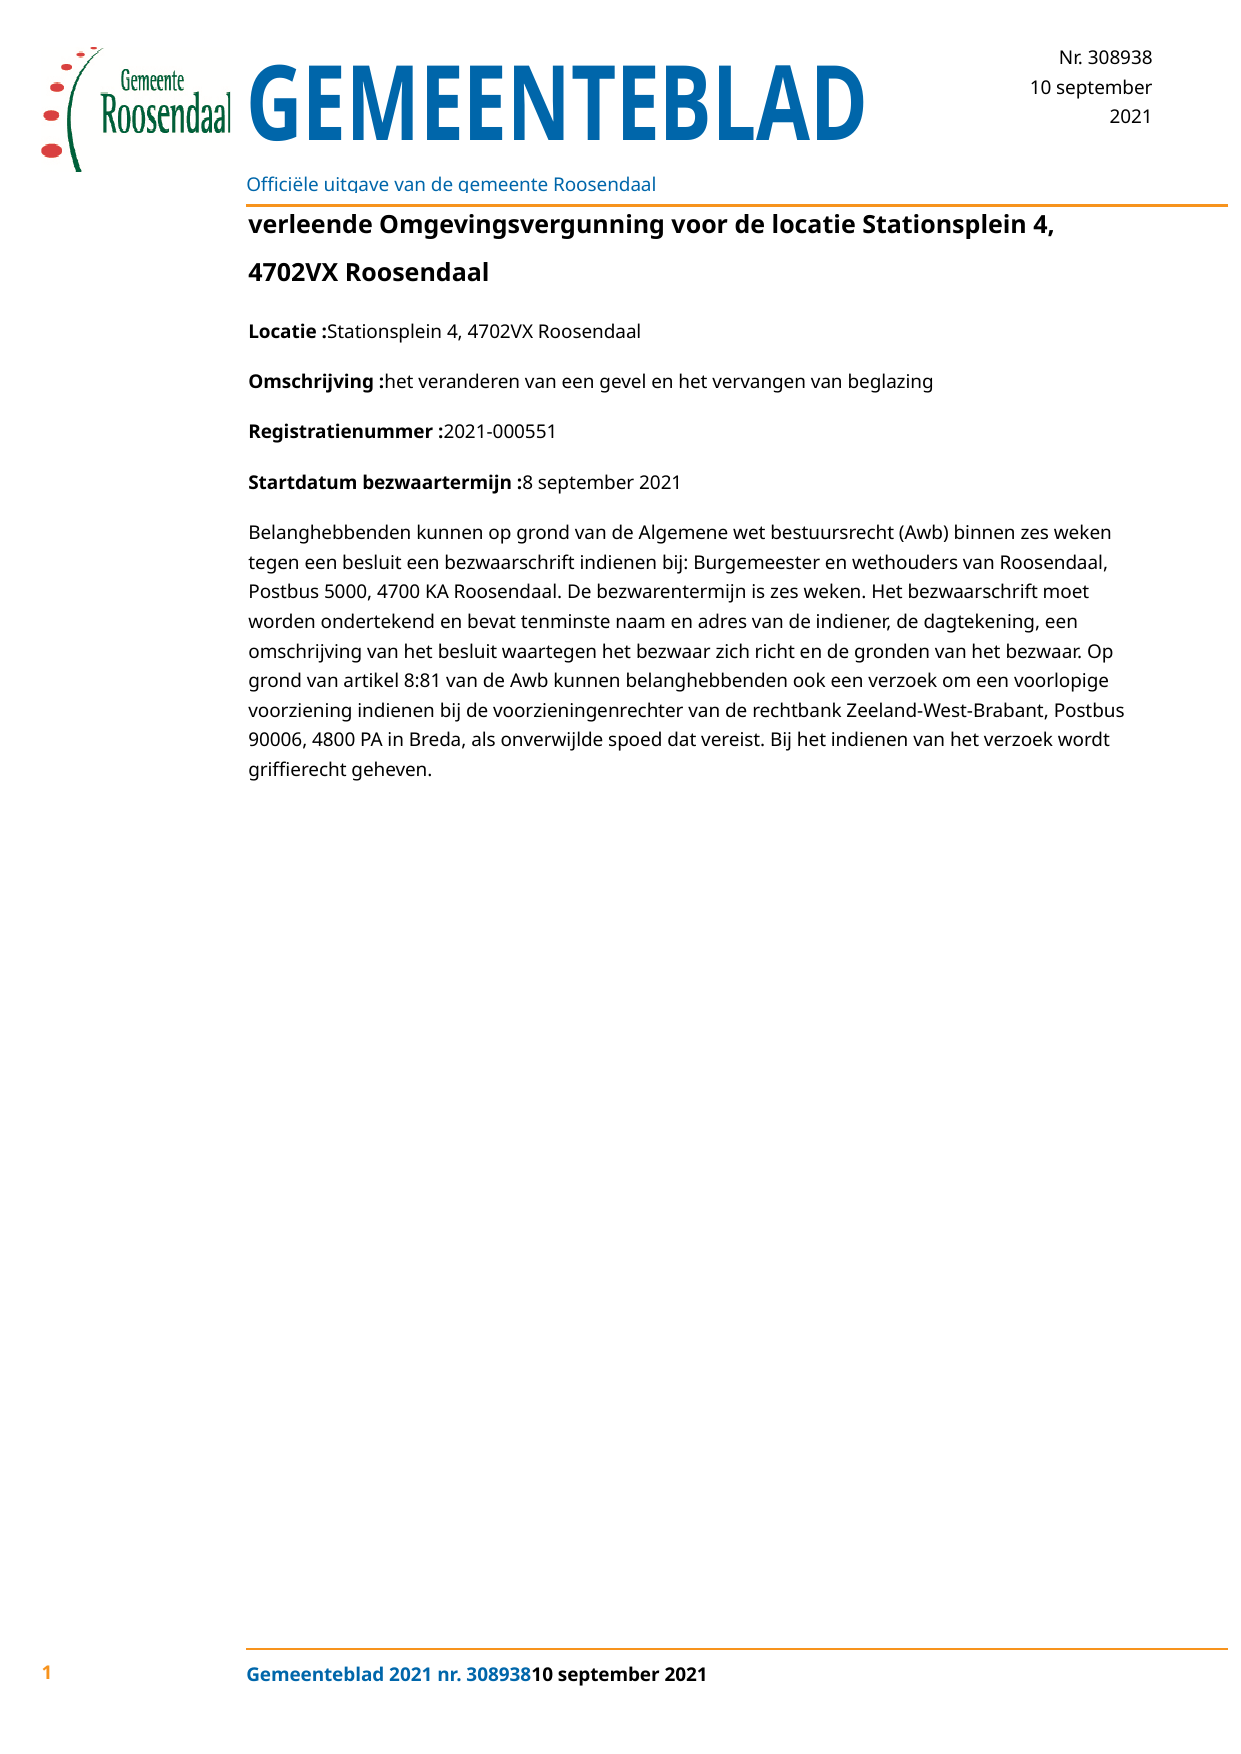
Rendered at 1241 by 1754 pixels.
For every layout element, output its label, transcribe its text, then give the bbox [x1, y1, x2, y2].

picture [41, 47, 231, 172]
text verleende Omgevingsvergunning voor de locatie Stationsplein 4, 4702VX Roosendaal [248, 207, 1152, 288]
text Belanghebbenden kunnen op grond van de Algemene wet bestuursrecht (Awb) binnen zes weken tegen een besluit een bezwaarschrift indienen bij: Burgemeester en wethouders van Roosendaal, Postbus 5000, 4700 KA Roosendaal. De bezwarentermijn is zes weken. Het bezwaarschrift moet worden ondertekend en bevat tenminste naam en adres van de indiener, de dagtekening, een omschrijving van het besluit waartegen het bezwaar zich richt en de gronden van het bezwaar. Op grond van artikel 8:81 van de Awb kunnen belanghebbenden ook een verzoek om een voorlopige voorziening indienen bij de voorzieningenrechter van de rechtbank Zeeland-West-Brabant, Postbus 90006, 4800 PA in Breda, als onverwijlde spoed dat vereist. Bij het indienen van het verzoek wordt griffierecht geheven. [248, 519, 1152, 782]
text Locatie :Stationsplein 4, 4702VX Roosendaal [248, 318, 1152, 344]
text Startdatum bezwaartermijn :8 september 2021 [248, 469, 1152, 495]
text Omschrijving :het veranderen van een gevel en het vervangen van beglazing [248, 368, 1152, 394]
text Registratienummer :2021-000551 [248, 419, 1152, 444]
